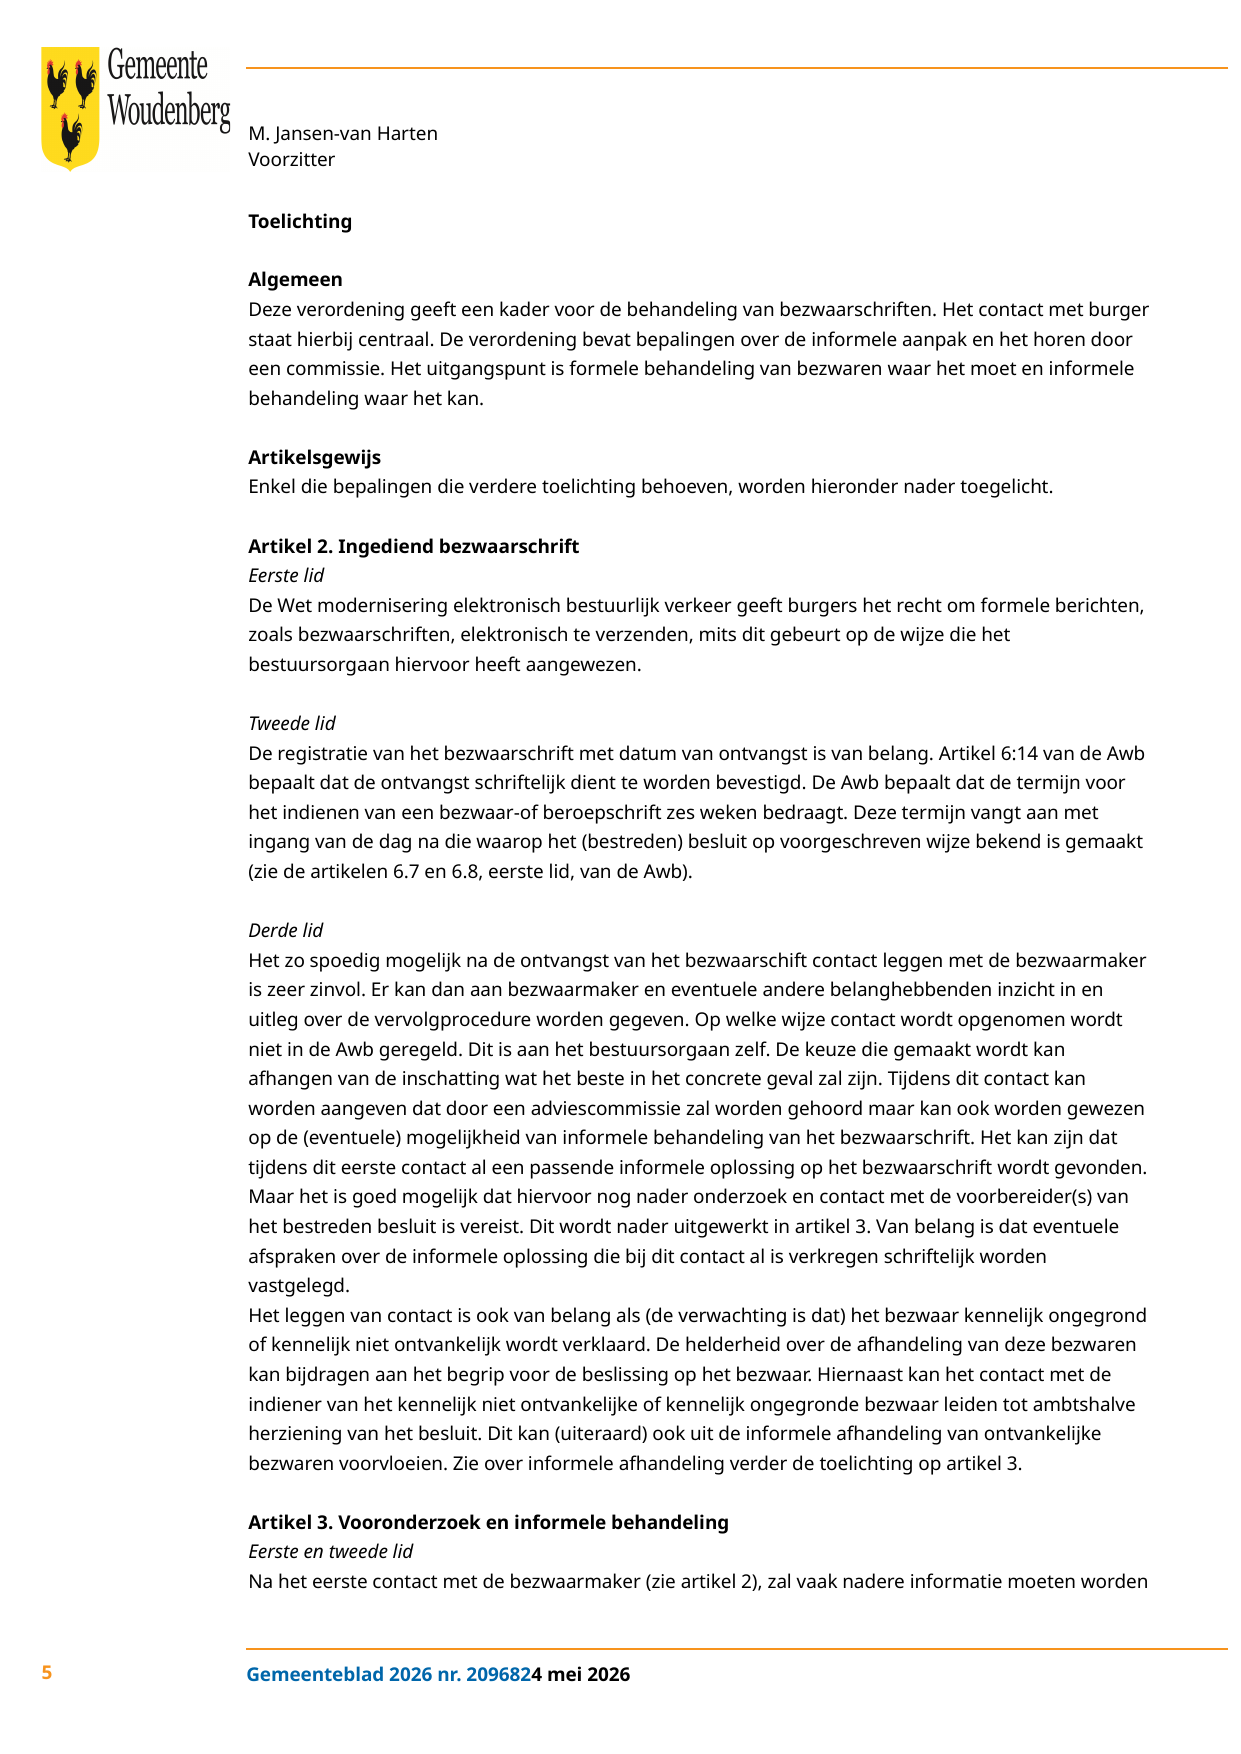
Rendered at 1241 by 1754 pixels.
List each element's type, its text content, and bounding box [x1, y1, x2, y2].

text De Wet modernisering elektronisch bestuurlijk verkeer geeft burgers het recht om formele berichten, zoals bezwaarschriften, elektronisch te verzenden, mits dit gebeurt op de wijze die het bestuursorgaan hiervoor heeft aangewezen. [248, 592, 1152, 677]
text Het leggen van contact is ook van belang als (de verwachting is dat) het bezwaar kennelijk ongegrond of kennelijk niet ontvankelijk wordt verklaard. De helderheid over de afhandeling van deze bezwaren kan bijdragen aan het begrip voor de beslissing op het bezwaar. Hiernaast kan het contact met de indiener van het kennelijk niet ontvankelijke of kennelijk ongegronde bezwaar leiden tot ambtshalve herziening van het besluit. Dit kan (uiteraard) ook uit de informele afhandeling van ontvankelijke bezwaren voorvloeien. Zie over informele afhandeling verder de toelichting op artikel 3. [248, 1302, 1152, 1476]
text Artikel 3. Vooronderzoek en informele behandeling [248, 1509, 1152, 1535]
text Derde lid [248, 917, 1152, 943]
text Toelichting [248, 198, 1152, 237]
text Artikel 2. Ingediend bezwaarschrift [248, 533, 1152, 558]
text Na het eerste contact met de bezwaarmaker (zie artikel 2), zal vaak nadere informatie moeten worden [248, 1568, 1152, 1594]
text Het zo spoedig mogelijk na de ontvangst van het bezwaarschift contact leggen met de bezwaarmaker is zeer zinvol. Er kan dan aan bezwaarmaker en eventuele andere belanghebbenden inzicht in en uitleg over de vervolgprocedure worden gegeven. Op welke wijze contact wordt opgenomen wordt niet in de Awb geregeld. Dit is aan het bestuursorgaan zelf. De keuze die gemaakt wordt kan afhangen van de inschatting wat het beste in het concrete geval zal zijn. Tijdens dit contact kan worden aangeven dat door een adviescommissie zal worden gehoord maar kan ook worden gewezen op de (eventuele) mogelijkheid van informele behandeling van het bezwaarschrift. Het kan zijn dat tijdens dit eerste contact al een passende informele oplossing op het bezwaarschrift wordt gevonden. Maar het is goed mogelijk dat hiervoor nog nader onderzoek en contact met de voorbereider(s) van het bestreden besluit is vereist. Dit wordt nader uitgewerkt in artikel 3. Van belang is dat eventuele afspraken over de informele oplossing die bij dit contact al is verkregen schriftelijk worden vastgelegd. [248, 947, 1152, 1298]
picture [41, 47, 231, 172]
text Algemeen [248, 267, 1152, 292]
text Eerste en tweede lid [248, 1539, 1152, 1564]
text Voorzitter [248, 146, 1152, 172]
text Eerste lid [248, 562, 1152, 588]
text Artikelsgewijs [248, 444, 1152, 470]
text Enkel die bepalingen die verdere toelichting behoeven, worden hieronder nader toegelicht. [248, 474, 1152, 499]
text De registratie van het bezwaarschrift met datum van ontvangst is van belang. Artikel 6:14 van de Awb bepaalt dat de ontvangst schriftelijk dient te worden bevestigd. De Awb bepaalt dat de termijn voor het indienen van een bezwaar-of beroepschrift zes weken bedraagt. Deze termijn vangt aan met ingang van de dag na die waarop het (bestreden) besluit op voorgeschreven wijze bekend is gemaakt (zie de artikelen 6.7 en 6.8, eerste lid, van de Awb). [248, 740, 1152, 884]
text M. Jansen-van Harten [248, 121, 1152, 146]
text Deze verordening geeft een kader voor de behandeling van bezwaarschriften. Het contact met burger staat hierbij centraal. De verordening bevat bepalingen over de informele aanpak en het horen door een commissie. Het uitgangspunt is formele behandeling van bezwaren waar het moet en informele behandeling waar het kan. [248, 296, 1152, 411]
text Tweede lid [248, 710, 1152, 736]
